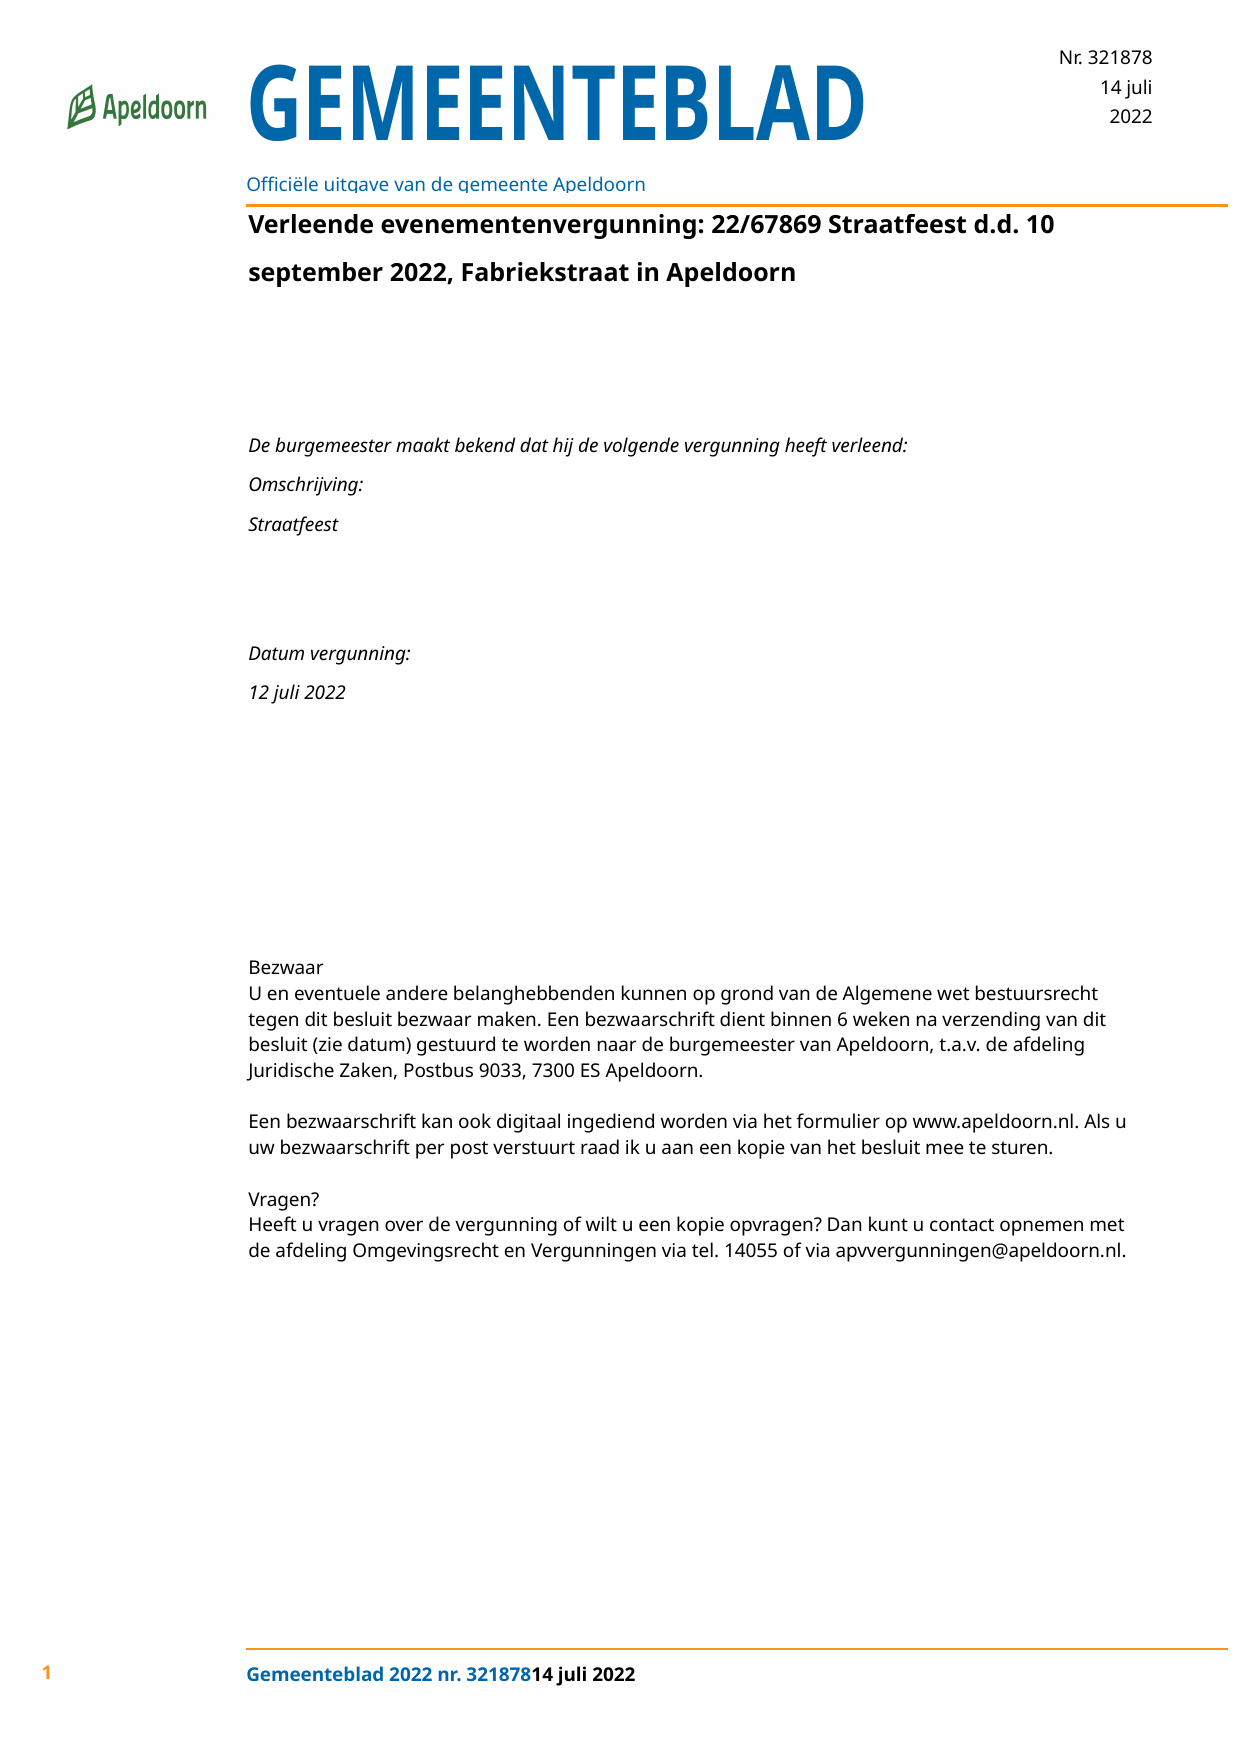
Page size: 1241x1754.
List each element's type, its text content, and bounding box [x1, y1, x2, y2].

text Vragen? [248, 1186, 1152, 1212]
text Heeft u vragen over de vergunning of wilt u een kopie opvragen? Dan kunt u contact opnemen met de afdeling Omgevingsrecht en Vergunningen via tel. 14055 of via apvvergunningen@apeldoorn.nl. [248, 1212, 1152, 1263]
text 12 juli 2022 [248, 679, 1152, 705]
text Verleende evenementenvergunning: 22/67869 Straatfeest d.d. 10 september 2022, Fabriekstraat in Apeldoorn [248, 207, 1152, 288]
text Omschrijving: [248, 472, 1152, 497]
text Een bezwaarschrift kan ook digitaal ingediend worden via het formulier op www.apeldoorn.nl. Als u uw bezwaarschrift per post verstuurt raad ik u aan een kopie van het besluit mee te sturen. [248, 1109, 1152, 1160]
text Straatfeest [248, 511, 1152, 537]
picture [41, 47, 231, 172]
text Datum vergunning: [248, 640, 1152, 666]
text U en eventuele andere belanghebbenden kunnen op grond van de Algemene wet bestuursrecht tegen dit besluit bezwaar maken. Een bezwaarschrift dient binnen 6 weken na verzending van dit besluit (zie datum) gestuurd te worden naar de burgemeester van Apeldoorn, t.a.v. de afdeling Juridische Zaken, Postbus 9033, 7300 ES Apeldoorn. [248, 980, 1152, 1083]
text De burgemeester maakt bekend dat hij de volgende vergunning heeft verleend: [248, 432, 1152, 458]
text Bezwaar [248, 954, 1152, 980]
